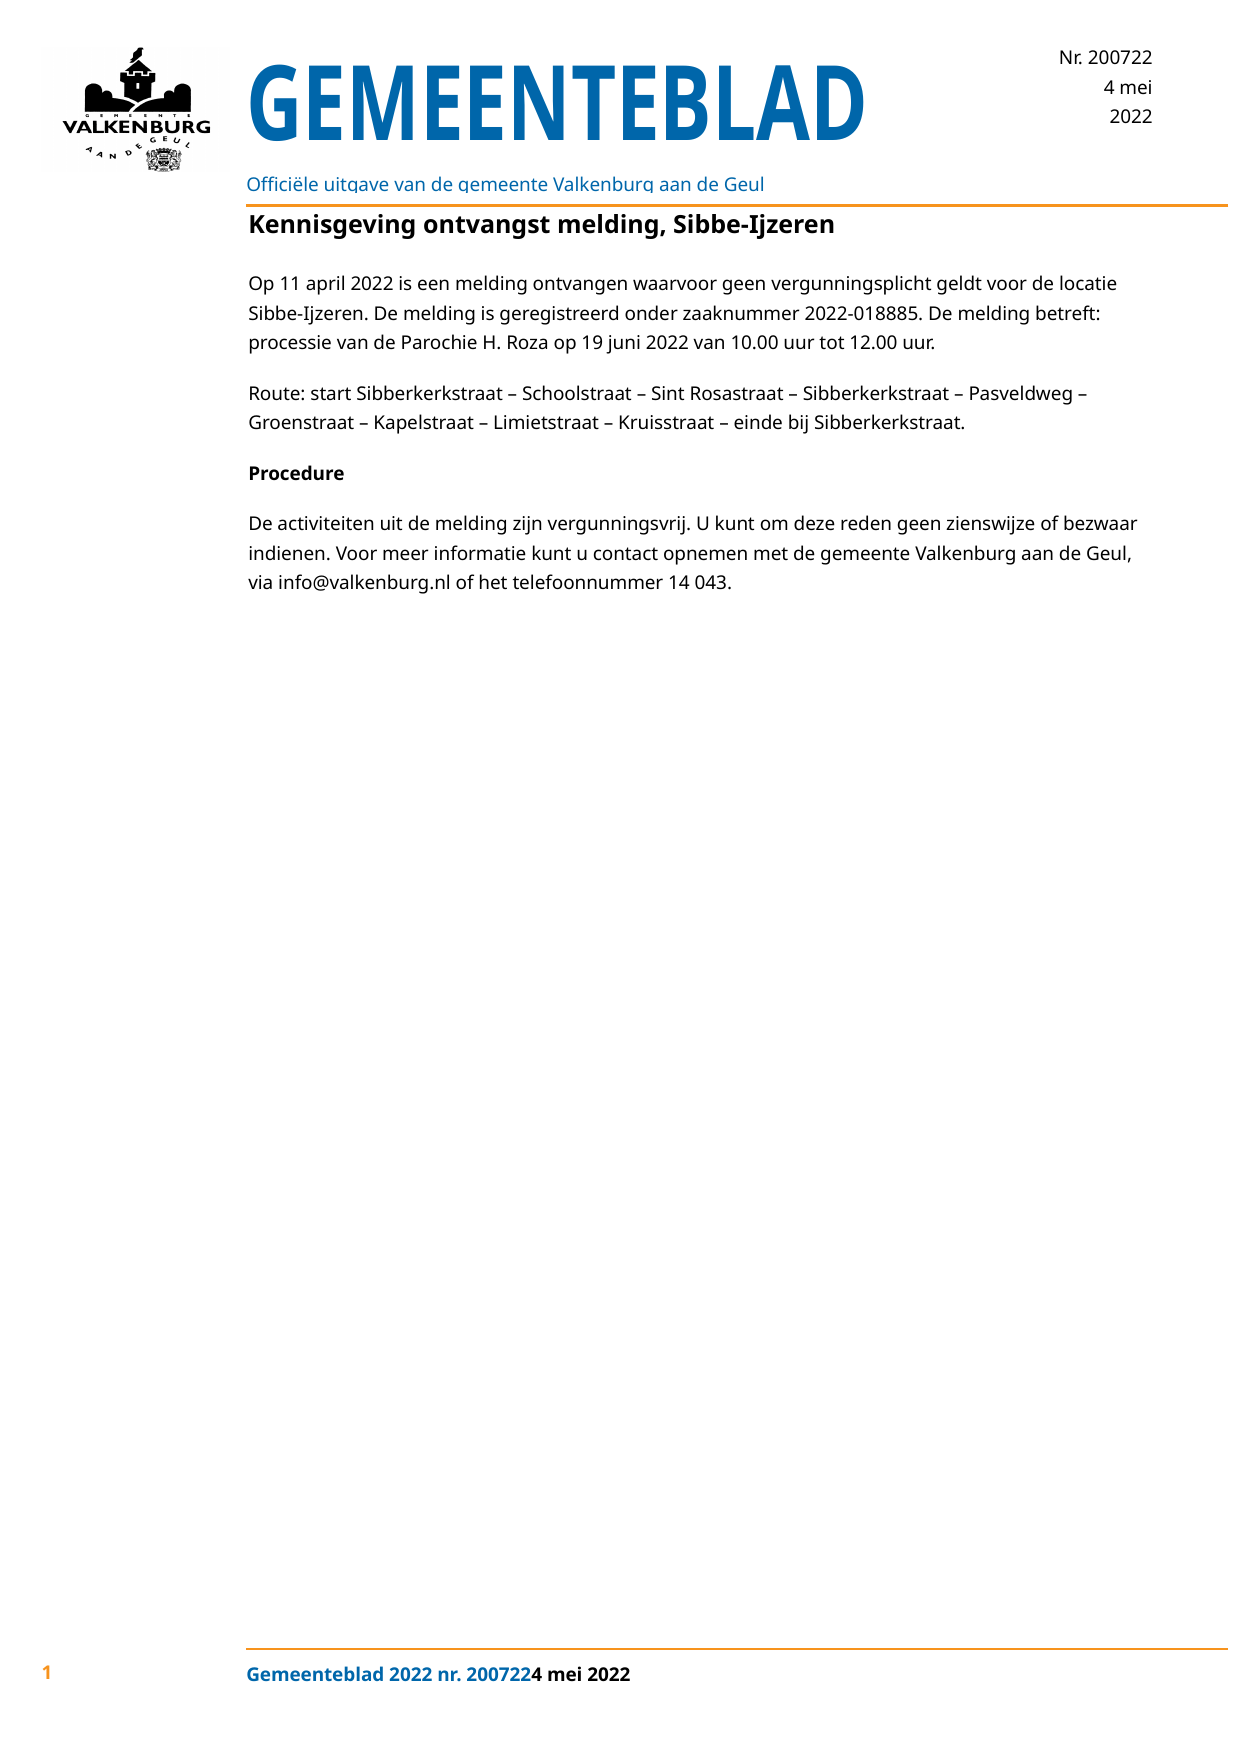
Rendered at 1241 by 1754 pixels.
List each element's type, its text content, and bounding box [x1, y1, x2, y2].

text Procedure [248, 460, 1152, 486]
text Route: start Sibberkerkstraat – Schoolstraat – Sint Rosastraat – Sibberkerkstraat – Pasveldweg – Groenstraat – Kapelstraat – Limietstraat – Kruisstraat – einde bij Sibberkerkstraat. [248, 380, 1152, 435]
text Op 11 april 2022 is een melding ontvangen waarvoor geen vergunningsplicht geldt voor de locatie Sibbe-Ijzeren. De melding is geregistreerd onder zaaknummer 2022-018885. De melding betreft: processie van de Parochie H. Roza op 19 juni 2022 van 10.00 uur tot 12.00 uur. [248, 270, 1152, 355]
picture [41, 47, 231, 172]
text Kennisgeving ontvangst melding, Sibbe-Ijzeren [248, 207, 1152, 241]
text De activiteiten uit de melding zijn vergunningsvrij. U kunt om deze reden geen zienswijze of bezwaar indienen. Voor meer informatie kunt u contact opnemen met de gemeente Valkenburg aan de Geul, via info@valkenburg.nl of het telefoonnummer 14 043. [248, 510, 1152, 595]
